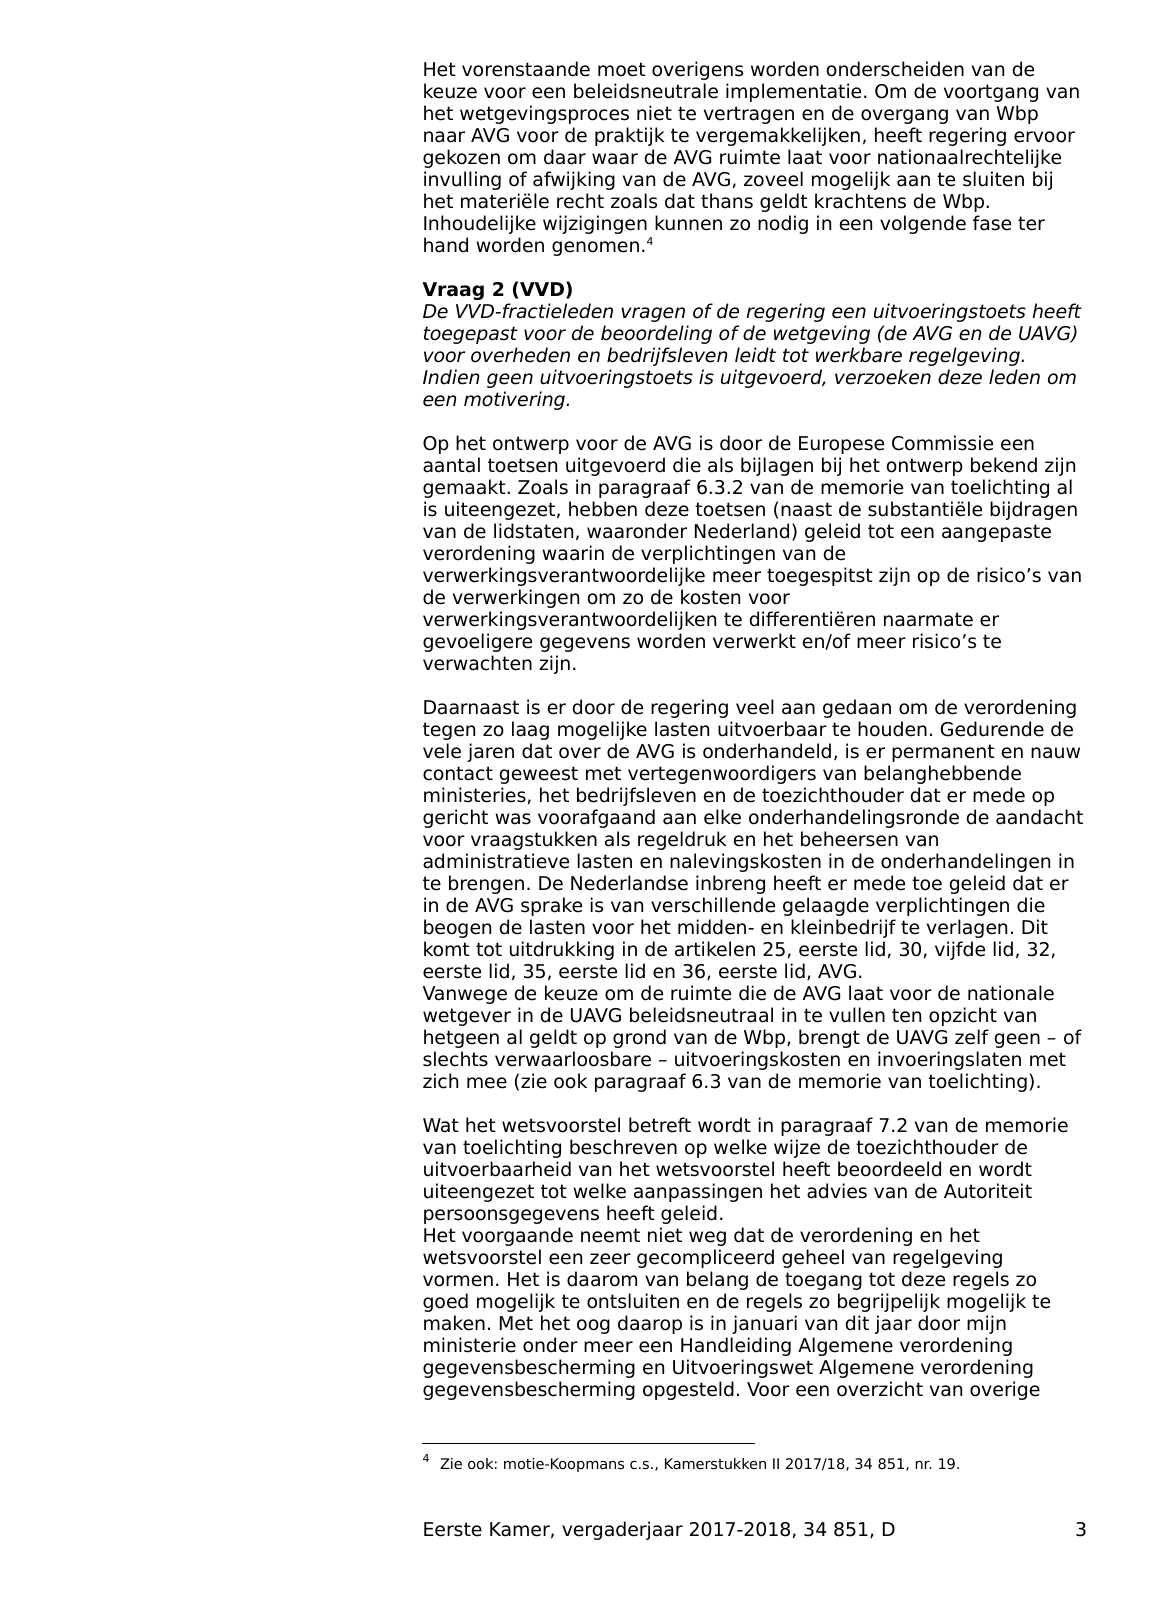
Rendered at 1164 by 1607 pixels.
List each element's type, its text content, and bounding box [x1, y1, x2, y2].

text Vraag 2 (VVD) [422, 279, 1087, 301]
text Het vorenstaande moet overigens worden onderscheiden van de keuze voor een beleidsneutrale implementatie. Om de voortgang van het wetgevingsproces niet te vertragen en de overgang van Wbp naar AVG voor de praktijk te vergemakkelijken, heeft regering ervoor gekozen om daar waar de AVG ruimte laat voor nationaalrechtelijke invulling of afwijking van de AVG, zoveel mogelijk aan te sluiten bij het materiële recht zoals dat thans geldt krachtens de Wbp. Inhoudelijke wijzigingen kunnen zo nodig in een volgende fase ter hand worden genomen. [422, 59, 1087, 257]
text Zie ook: motie-Koopmans c.s., Kamerstukken II 2017/18, 34 851, nr. 19. [422, 1452, 1087, 1474]
text Vanwege de keuze om de ruimte die de AVG laat voor de nationale wetgever in de UAVG beleidsneutraal in te vullen ten opzicht van hetgeen al geldt op grond van de Wbp, brengt de UAVG zelf geen – of slechts verwaarloosbare – uitvoeringskosten en invoeringslaten met zich mee (zie ook paragraaf 6.3 van de memorie van toelichting). [422, 983, 1087, 1093]
text Daarnaast is er door de regering veel aan gedaan om de verordening tegen zo laag mogelijke lasten uitvoerbaar te houden. Gedurende de vele jaren dat over de AVG is onderhandeld, is er permanent en nauw contact geweest met vertegenwoordigers van belanghebbende ministeries, het bedrijfsleven en de toezichthouder dat er mede op gericht was voorafgaand aan elke onderhandelingsronde de aandacht voor vraagstukken als regeldruk en het beheersen van administratieve lasten en nalevingskosten in de onderhandelingen in te brengen. De Nederlandse inbreng heeft er mede toe geleid dat er in de AVG sprake is van verschillende gelaagde verplichtingen die beogen de lasten voor het midden- en kleinbedrijf te verlagen. Dit komt tot uitdrukking in de artikelen 25, eerste lid, 30, vijfde lid, 32, eerste lid, 35, eerste lid en 36, eerste lid, AVG. [422, 697, 1087, 983]
text Het voorgaande neemt niet weg dat de verordening en het wetsvoorstel een zeer gecompliceerd geheel van regelgeving vormen. Het is daarom van belang de toegang tot deze regels zo goed mogelijk te ontsluiten en de regels zo begrijpelijk mogelijk te maken. Met het oog daarop is in januari van dit jaar door mijn ministerie onder meer een Handleiding Algemene verordening gegevensbescherming en Uitvoeringswet Algemene verordening gegevensbescherming opgesteld. Voor een overzicht van overige [422, 1225, 1087, 1401]
text De VVD-fractieleden vragen of de regering een uitvoeringstoets heeft toegepast voor de beoordeling of de wetgeving (de AVG en de UAVG) voor overheden en bedrijfsleven leidt tot werkbare regelgeving. Indien geen uitvoeringstoets is uitgevoerd, verzoeken deze leden om een motivering. [422, 301, 1087, 411]
text Wat het wetsvoorstel betreft wordt in paragraaf 7.2 van de memorie van toelichting beschreven op welke wijze de toezichthouder de uitvoerbaarheid van het wetsvoorstel heeft beoordeeld en wordt uiteengezet tot welke aanpassingen het advies van de Autoriteit persoonsgegevens heeft geleid. [422, 1115, 1087, 1225]
text Op het ontwerp voor de AVG is door de Europese Commissie een aantal toetsen uitgevoerd die als bijlagen bij het ontwerp bekend zijn gemaakt. Zoals in paragraaf 6.3.2 van de memorie van toelichting al is uiteengezet, hebben deze toetsen (naast de substantiële bijdragen van de lidstaten, waaronder Nederland) geleid tot een aangepaste verordening waarin de verplichtingen van de verwerkingsverantwoordelijke meer toegespitst zijn op de risico’s van de verwerkingen om zo de kosten voor verwerkingsverantwoordelijken te differentiëren naarmate er gevoeligere gegevens worden verwerkt en/of meer risico’s te verwachten zijn. [422, 433, 1087, 675]
